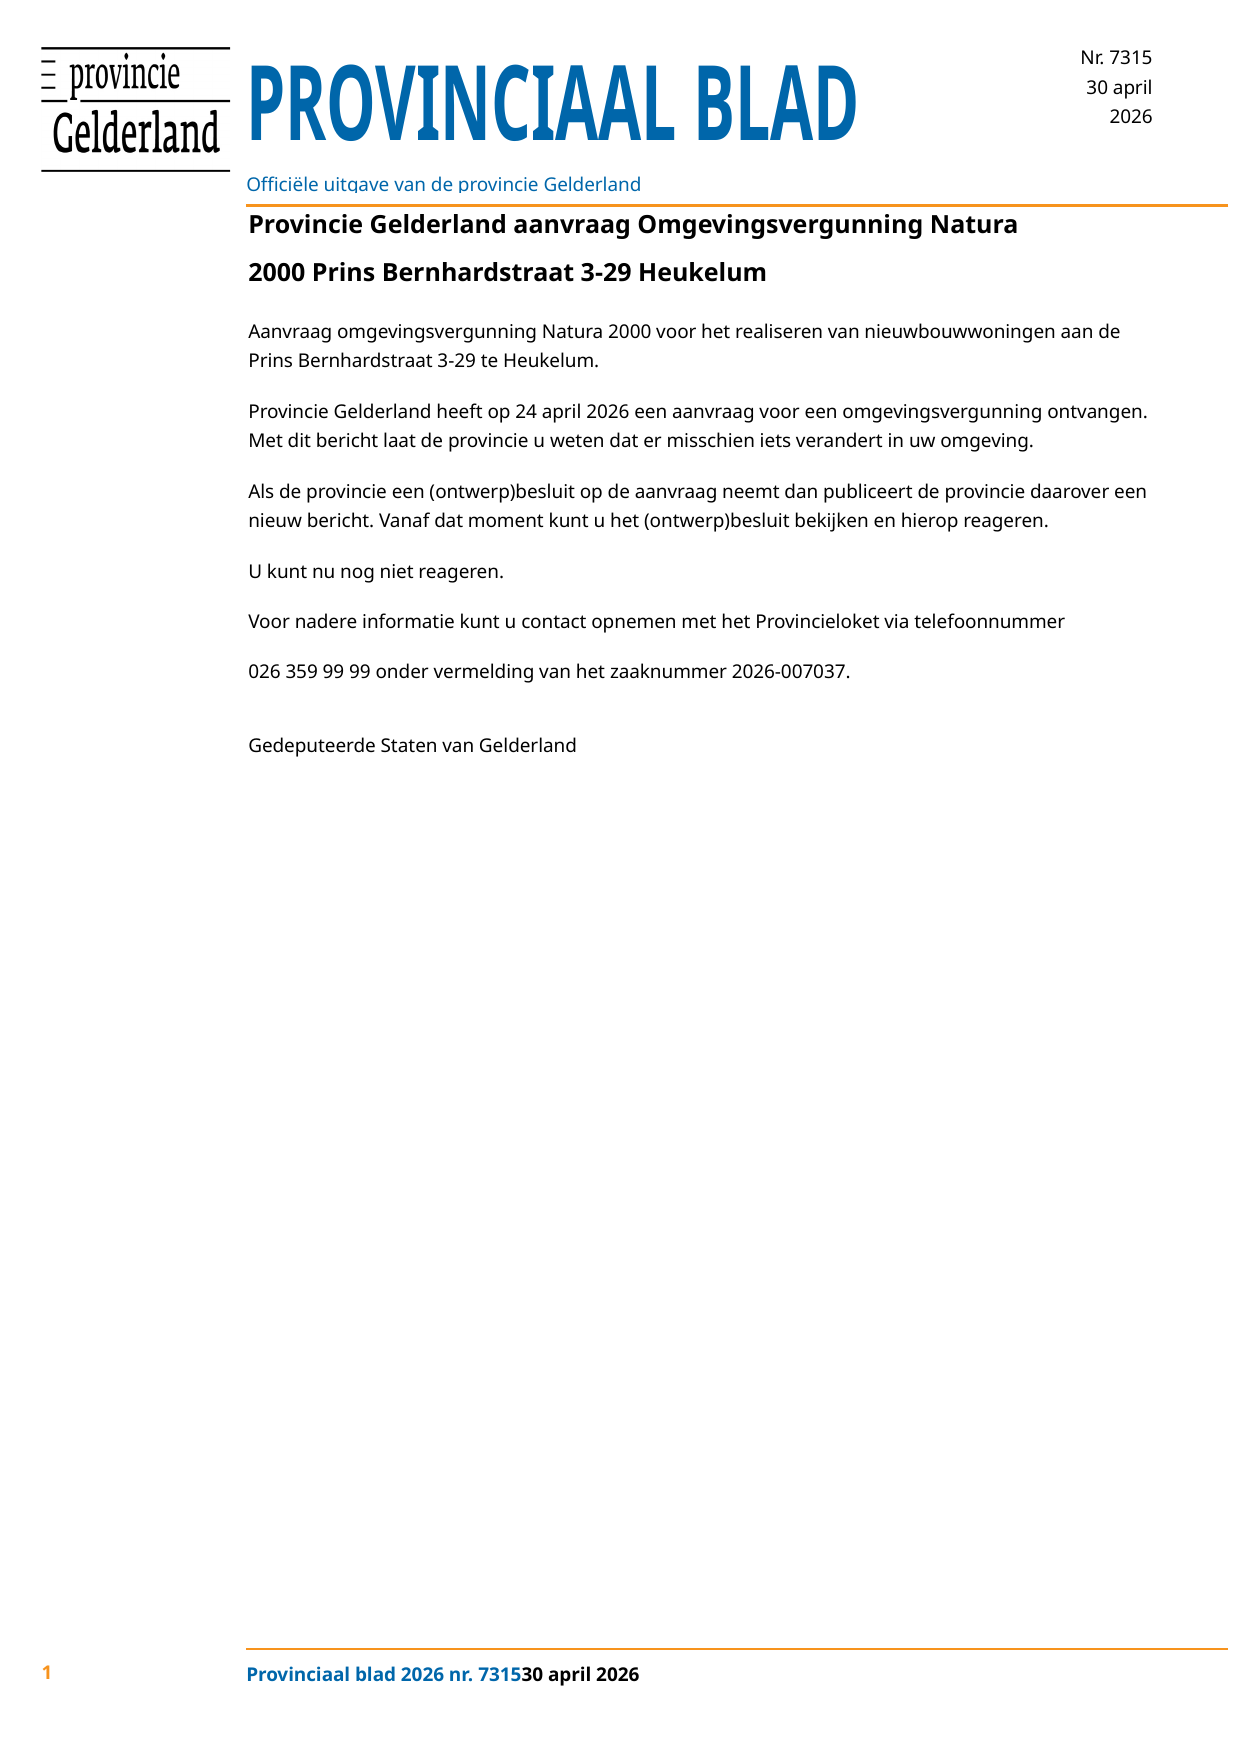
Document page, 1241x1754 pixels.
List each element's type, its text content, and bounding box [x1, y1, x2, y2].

text Als de provincie een (ontwerp)besluit op de aanvraag neemt dan publiceert de provincie daarover een nieuw bericht. Vanaf dat moment kunt u het (ontwerp)besluit bekijken en hierop reageren. [248, 478, 1152, 533]
text U kunt nu nog niet reageren. [248, 558, 1152, 584]
text Aanvraag omgevingsvergunning Natura 2000 voor het realiseren van nieuwbouwwoningen aan de Prins Bernhardstraat 3-29 te Heukelum. [248, 318, 1152, 373]
picture [41, 47, 231, 172]
text Provincie Gelderland aanvraag Omgevingsvergunning Natura 2000 Prins Bernhardstraat 3-29 Heukelum [248, 207, 1152, 288]
text Provincie Gelderland heeft op 24 april 2026 een aanvraag voor een omgevingsvergunning ontvangen. Met dit bericht laat de provincie u weten dat er misschien iets verandert in uw omgeving. [248, 398, 1152, 453]
text Gedeputeerde Staten van Gelderland [248, 732, 1152, 758]
text Voor nadere informatie kunt u contact opnemen met het Provincieloket via telefoonnummer [248, 608, 1152, 634]
text 026 359 99 99 onder vermelding van het zaaknummer 2026-007037. [248, 659, 1152, 684]
